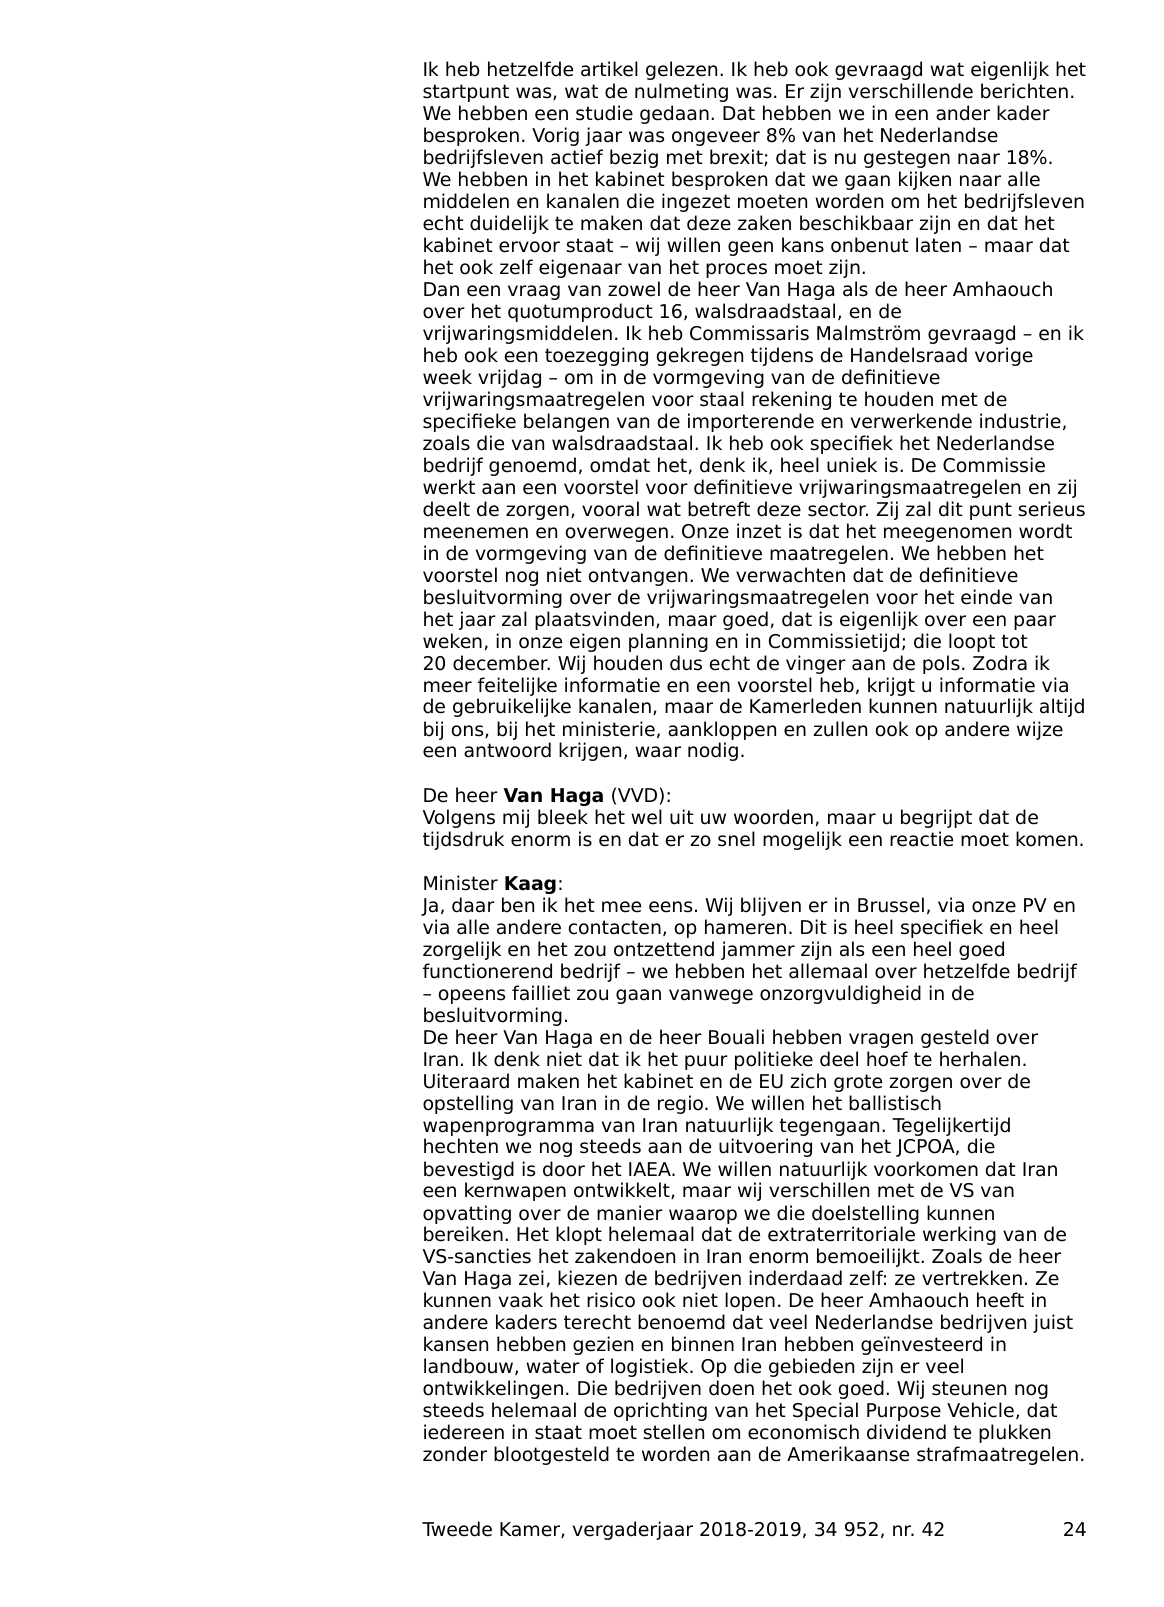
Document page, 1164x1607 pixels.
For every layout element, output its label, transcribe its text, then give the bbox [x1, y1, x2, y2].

text Ik heb hetzelfde artikel gelezen. Ik heb ook gevraagd wat eigenlijk het startpunt was, wat de nulmeting was. Er zijn verschillende berichten. We hebben een studie gedaan. Dat hebben we in een ander kader besproken. Vorig jaar was ongeveer 8% van het Nederlandse bedrijfsleven actief bezig met brexit; dat is nu gestegen naar 18%. We hebben in het kabinet besproken dat we gaan kijken naar alle middelen en kanalen die ingezet moeten worden om het bedrijfsleven echt duidelijk te maken dat deze zaken beschikbaar zijn en dat het kabinet ervoor staat – wij willen geen kans onbenut laten – maar dat het ook zelf eigenaar van het proces moet zijn. [422, 59, 1087, 279]
text De heer Van Haga en de heer Bouali hebben vragen gesteld over Iran. Ik denk niet dat ik het puur politieke deel hoef te herhalen. Uiteraard maken het kabinet en de EU zich grote zorgen over de opstelling van Iran in de regio. We willen het ballistisch wapenprogramma van Iran natuurlijk tegengaan. Tegelijkertijd hechten we nog steeds aan de uitvoering van het JCPOA, die bevestigd is door het IAEA. We willen natuurlijk voorkomen dat Iran een kernwapen ontwikkelt, maar wij verschillen met de VS van opvatting over de manier waarop we die doelstelling kunnen bereiken. Het klopt helemaal dat de extraterritoriale werking van de VS-sancties het zakendoen in Iran enorm bemoeilijkt. Zoals de heer Van Haga zei, kiezen de bedrijven inderdaad zelf: ze vertrekken. Ze kunnen vaak het risico ook niet lopen. De heer Amhaouch heeft in andere kaders terecht benoemd dat veel Nederlandse bedrijven juist kansen hebben gezien en binnen Iran hebben geïnvesteerd in landbouw, water of logistiek. Op die gebieden zijn er veel ontwikkelingen. Die bedrijven doen het ook goed. Wij steunen nog steeds helemaal de oprichting van het Special Purpose Vehicle, dat iedereen in staat moet stellen om economisch dividend te plukken zonder blootgesteld te worden aan de Amerikaanse strafmaatregelen. [422, 1027, 1087, 1466]
text De heer Van Haga (VVD): [422, 784, 1087, 807]
text Minister Kaag: [422, 873, 1087, 895]
text Dan een vraag van zowel de heer Van Haga als de heer Amhaouch over het quotumproduct 16, walsdraadstaal, en de vrijwaringsmiddelen. Ik heb Commissaris Malmström gevraagd – en ik heb ook een toezegging gekregen tijdens de Handelsraad vorige week vrijdag – om in de vormgeving van de definitieve vrijwaringsmaatregelen voor staal rekening te houden met de specifieke belangen van de importerende en verwerkende industrie, zoals die van walsdraadstaal. Ik heb ook specifiek het Nederlandse bedrijf genoemd, omdat het, denk ik, heel uniek is. De Commissie werkt aan een voorstel voor definitieve vrijwaringsmaatregelen en zij deelt de zorgen, vooral wat betreft deze sector. Zij zal dit punt serieus meenemen en overwegen. Onze inzet is dat het meegenomen wordt in de vormgeving van de definitieve maatregelen. We hebben het voorstel nog niet ontvangen. We verwachten dat de definitieve besluitvorming over de vrijwaringsmaatregelen voor het einde van het jaar zal plaatsvinden, maar goed, dat is eigenlijk over een paar weken, in onze eigen planning en in Commissietijd; die loopt tot 20 december. Wij houden dus echt de vinger aan de pols. Zodra ik meer feitelijke informatie en een voorstel heb, krijgt u informatie via de gebruikelijke kanalen, maar de Kamerleden kunnen natuurlijk altijd bij ons, bij het ministerie, aankloppen en zullen ook op andere wijze een antwoord krijgen, waar nodig. [422, 279, 1087, 762]
text Ja, daar ben ik het mee eens. Wij blijven er in Brussel, via onze PV en via alle andere contacten, op hameren. Dit is heel specifiek en heel zorgelijk en het zou ontzettend jammer zijn als een heel goed functionerend bedrijf – we hebben het allemaal over hetzelfde bedrijf – opeens failliet zou gaan vanwege onzorgvuldigheid in de besluitvorming. [422, 895, 1087, 1027]
text Volgens mij bleek het wel uit uw woorden, maar u begrijpt dat de tijdsdruk enorm is en dat er zo snel mogelijk een reactie moet komen. [422, 807, 1087, 851]
